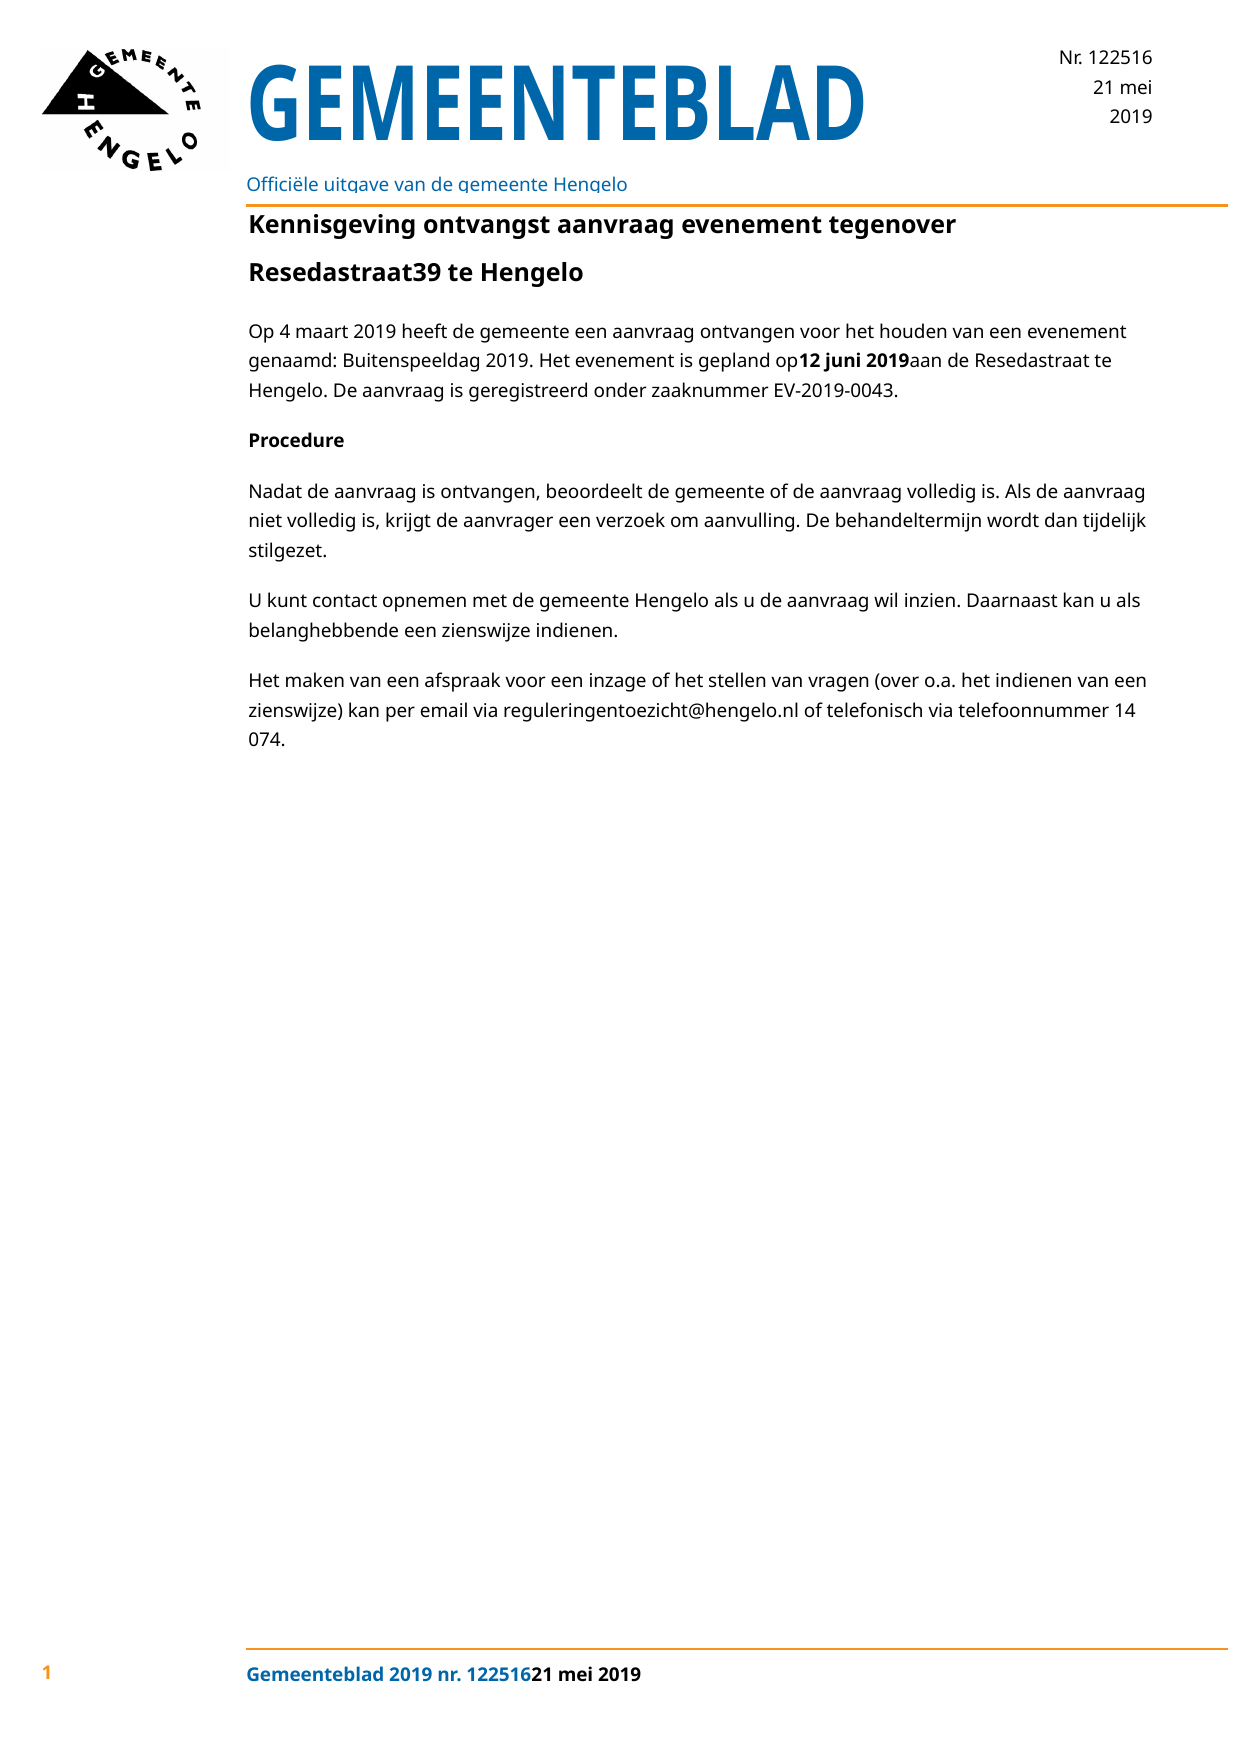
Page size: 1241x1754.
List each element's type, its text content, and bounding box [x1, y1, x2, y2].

picture [41, 47, 231, 172]
text Procedure [248, 427, 1152, 453]
text U kunt contact opnemen met de gemeente Hengelo als u de aanvraag wil inzien. Daarnaast kan u als belanghebbende een zienswijze indienen. [248, 587, 1152, 643]
text Kennisgeving ontvangst aanvraag evenement tegenover Resedastraat39 te Hengelo [248, 207, 1152, 288]
text Op 4 maart 2019 heeft de gemeente een aanvraag ontvangen voor het houden van een evenement genaamd: Buitenspeeldag 2019. Het evenement is gepland op12 juni 2019aan de Resedastraat te Hengelo. De aanvraag is geregistreerd onder zaaknummer EV-2019-0043. [248, 318, 1152, 403]
text Nadat de aanvraag is ontvangen, beoordeelt de gemeente of de aanvraag volledig is. Als de aanvraag niet volledig is, krijgt de aanvrager een verzoek om aanvulling. De behandeltermijn wordt dan tijdelijk stilgezet. [248, 478, 1152, 563]
text Het maken van een afspraak voor een inzage of het stellen van vragen (over o.a. het indienen van een zienswijze) kan per email via reguleringentoezicht@hengelo.nl of telefonisch via telefoonnummer 14 074. [248, 667, 1152, 752]
